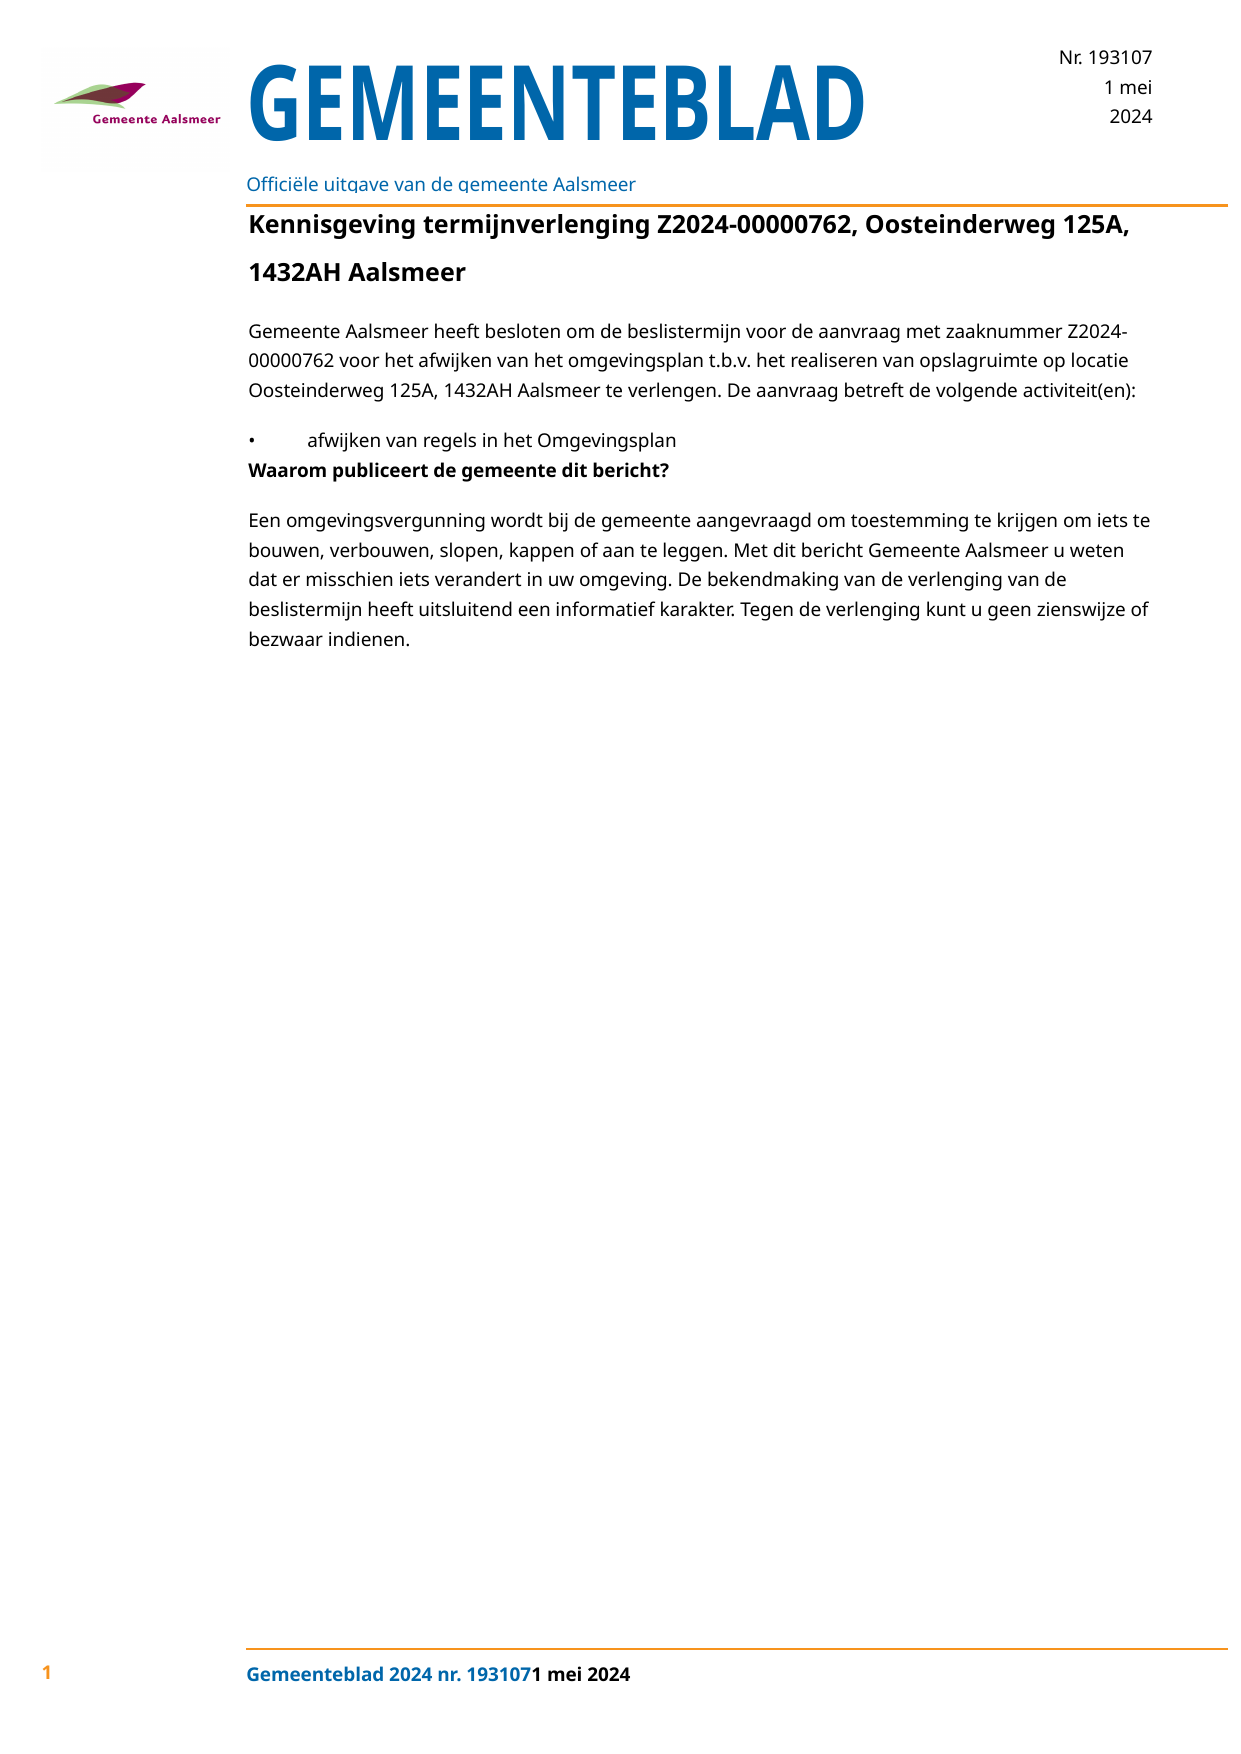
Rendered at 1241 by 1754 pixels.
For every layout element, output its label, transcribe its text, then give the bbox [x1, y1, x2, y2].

text Een omgevingsvergunning wordt bij de gemeente aangevraagd om toestemming te krijgen om iets te bouwen, verbouwen, slopen, kappen of aan te leggen. Met dit bericht Gemeente Aalsmeer u weten dat er misschien iets verandert in uw omgeving. De bekendmaking van de verlenging van de beslistermijn heeft uitsluitend een informatief karakter. Tegen de verlenging kunt u geen zienswijze of bezwaar indienen. [248, 507, 1152, 652]
text Waarom publiceert de gemeente dit bericht? [248, 457, 1152, 483]
text Gemeente Aalsmeer heeft besloten om de beslistermijn voor de aanvraag met zaaknummer Z2024-00000762 voor het afwijken van het omgevingsplan t.b.v. het realiseren van opslagruimte op locatie Oosteinderweg 125A, 1432AH Aalsmeer te verlengen. De aanvraag betreft de volgende activiteit(en): [248, 318, 1152, 403]
list afwijken van regels in het Omgevingsplan [248, 427, 1152, 453]
picture [41, 47, 231, 172]
text Kennisgeving termijnverlenging Z2024-00000762, Oosteinderweg 125A, 1432AH Aalsmeer [248, 207, 1152, 288]
